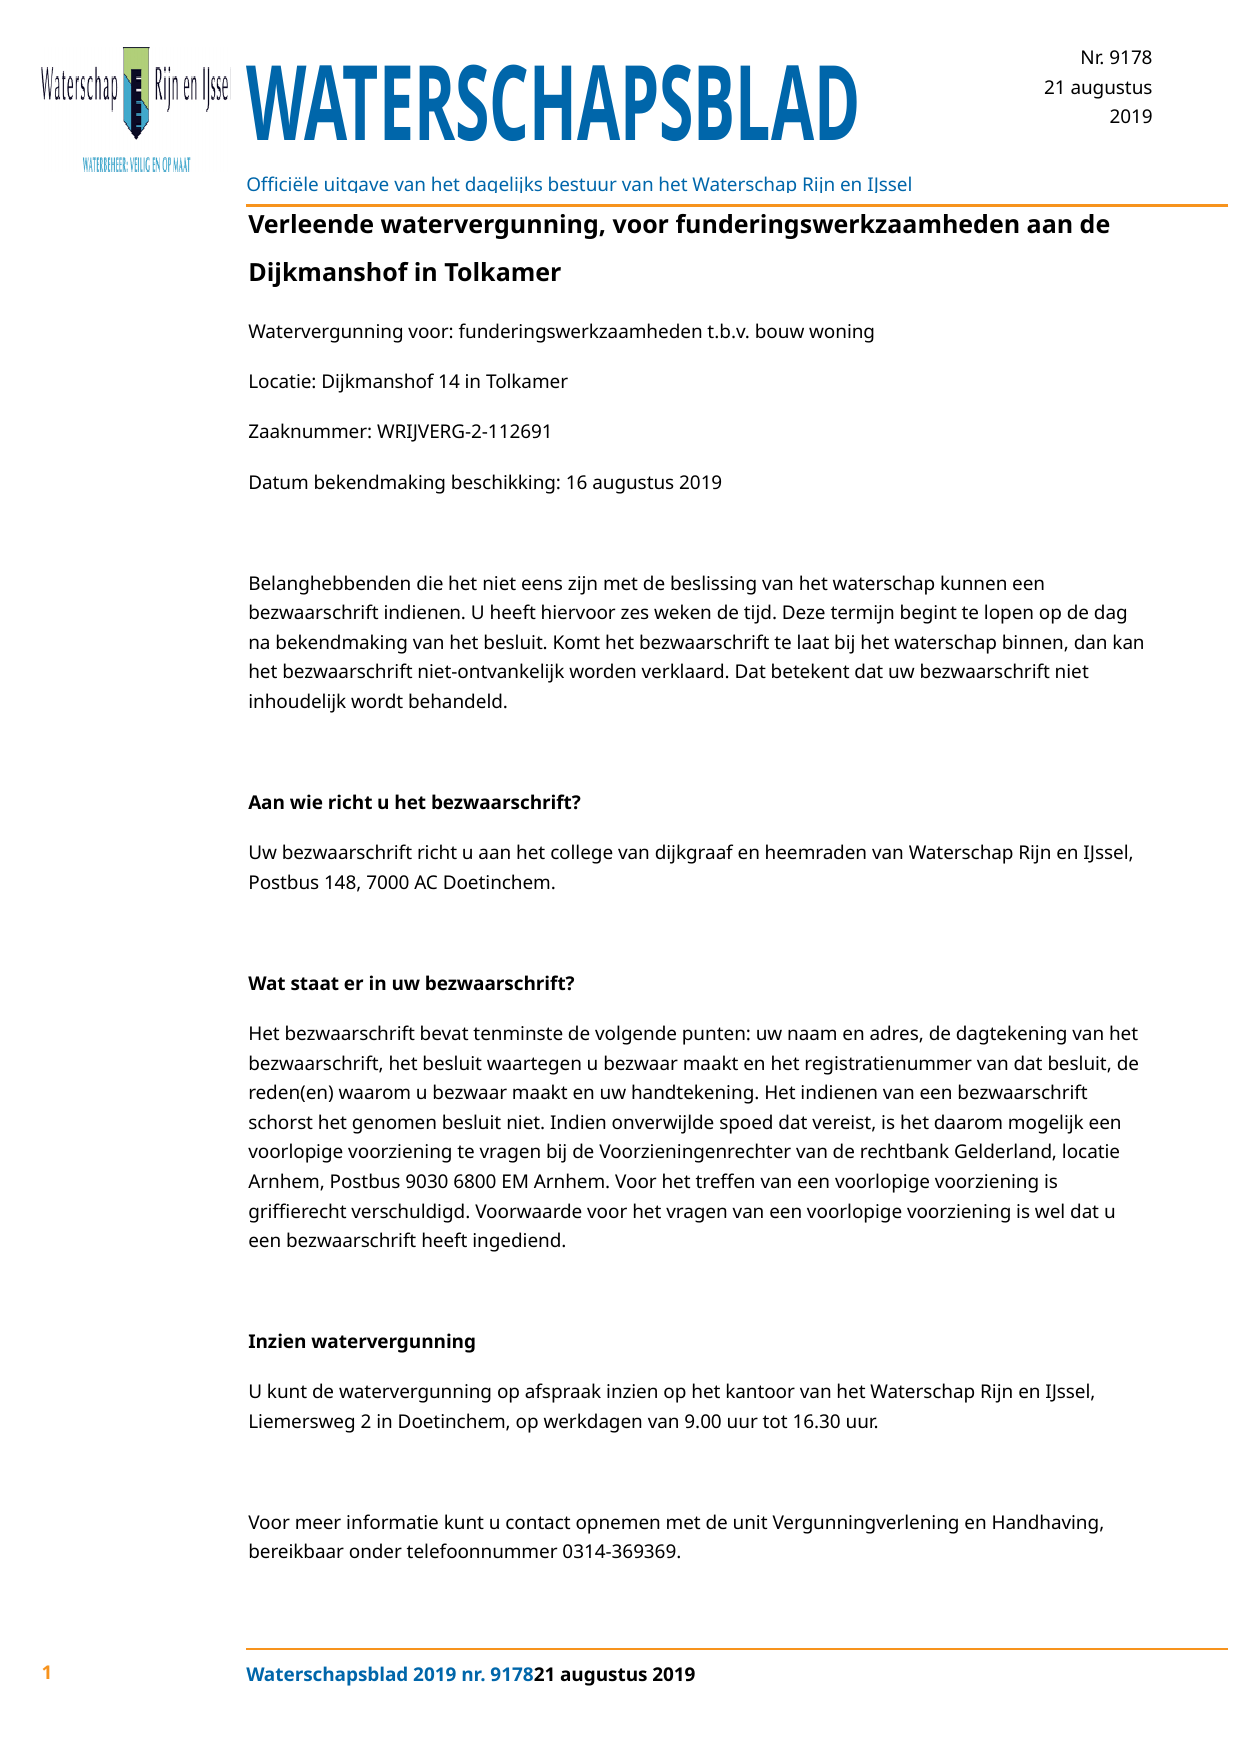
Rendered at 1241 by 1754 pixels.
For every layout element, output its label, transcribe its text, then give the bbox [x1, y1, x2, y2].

text U kunt de watervergunning op afspraak inzien op het kantoor van het Waterschap Rijn en IJssel, Liemersweg 2 in Doetinchem, op werkdagen van 9.00 uur tot 16.30 uur. [248, 1379, 1152, 1434]
text Uw bezwaarschrift richt u aan het college van dijkgraaf en heemraden van Waterschap Rijn en IJssel, Postbus 148, 7000 AC Doetinchem. [248, 839, 1152, 895]
text Voor meer informatie kunt u contact opnemen met de unit Vergunningverlening en Handhaving, bereikbaar onder telefoonnummer 0314-369369. [248, 1509, 1152, 1564]
text Wat staat er in uw bezwaarschrift? [248, 970, 1152, 996]
text Aan wie richt u het bezwaarschrift? [248, 789, 1152, 815]
text Datum bekendmaking beschikking: 16 augustus 2019 [248, 469, 1152, 495]
picture [41, 47, 231, 172]
text Belanghebbenden die het niet eens zijn met de beslissing van het waterschap kunnen een bezwaarschrift indienen. U heeft hiervoor zes weken de tijd. Deze termijn begint te lopen op de dag na bekendmaking van het besluit. Komt het bezwaarschrift te laat bij het waterschap binnen, dan kan het bezwaarschrift niet-ontvankelijk worden verklaard. Dat betekent dat uw bezwaarschrift niet inhoudelijk wordt behandeld. [248, 570, 1152, 714]
text Locatie: Dijkmanshof 14 in Tolkamer [248, 368, 1152, 394]
text Verleende watervergunning, voor funderingswerkzaamheden aan de Dijkmanshof in Tolkamer [248, 207, 1152, 288]
text Zaaknummer: WRIJVERG-2-112691 [248, 419, 1152, 444]
text Watervergunning voor: funderingswerkzaamheden t.b.v. bouw woning [248, 318, 1152, 344]
text Het bezwaarschrift bevat tenminste de volgende punten: uw naam en adres, de dagtekening van het bezwaarschrift, het besluit waartegen u bezwaar maakt en het registratienummer van dat besluit, de reden(en) waarom u bezwaar maakt en uw handtekening. Het indienen van een bezwaarschrift schorst het genomen besluit niet. Indien onverwijlde spoed dat vereist, is het daarom mogelijk een voorlopige voorziening te vragen bij de Voorzieningenrechter van de rechtbank Gelderland, locatie Arnhem, Postbus 9030 6800 EM Arnhem. Voor het treffen van een voorlopige voorziening is griffierecht verschuldigd. Voorwaarde voor het vragen van een voorlopige voorziening is wel dat u een bezwaarschrift heeft ingediend. [248, 1020, 1152, 1253]
text Inzien watervergunning [248, 1328, 1152, 1354]
